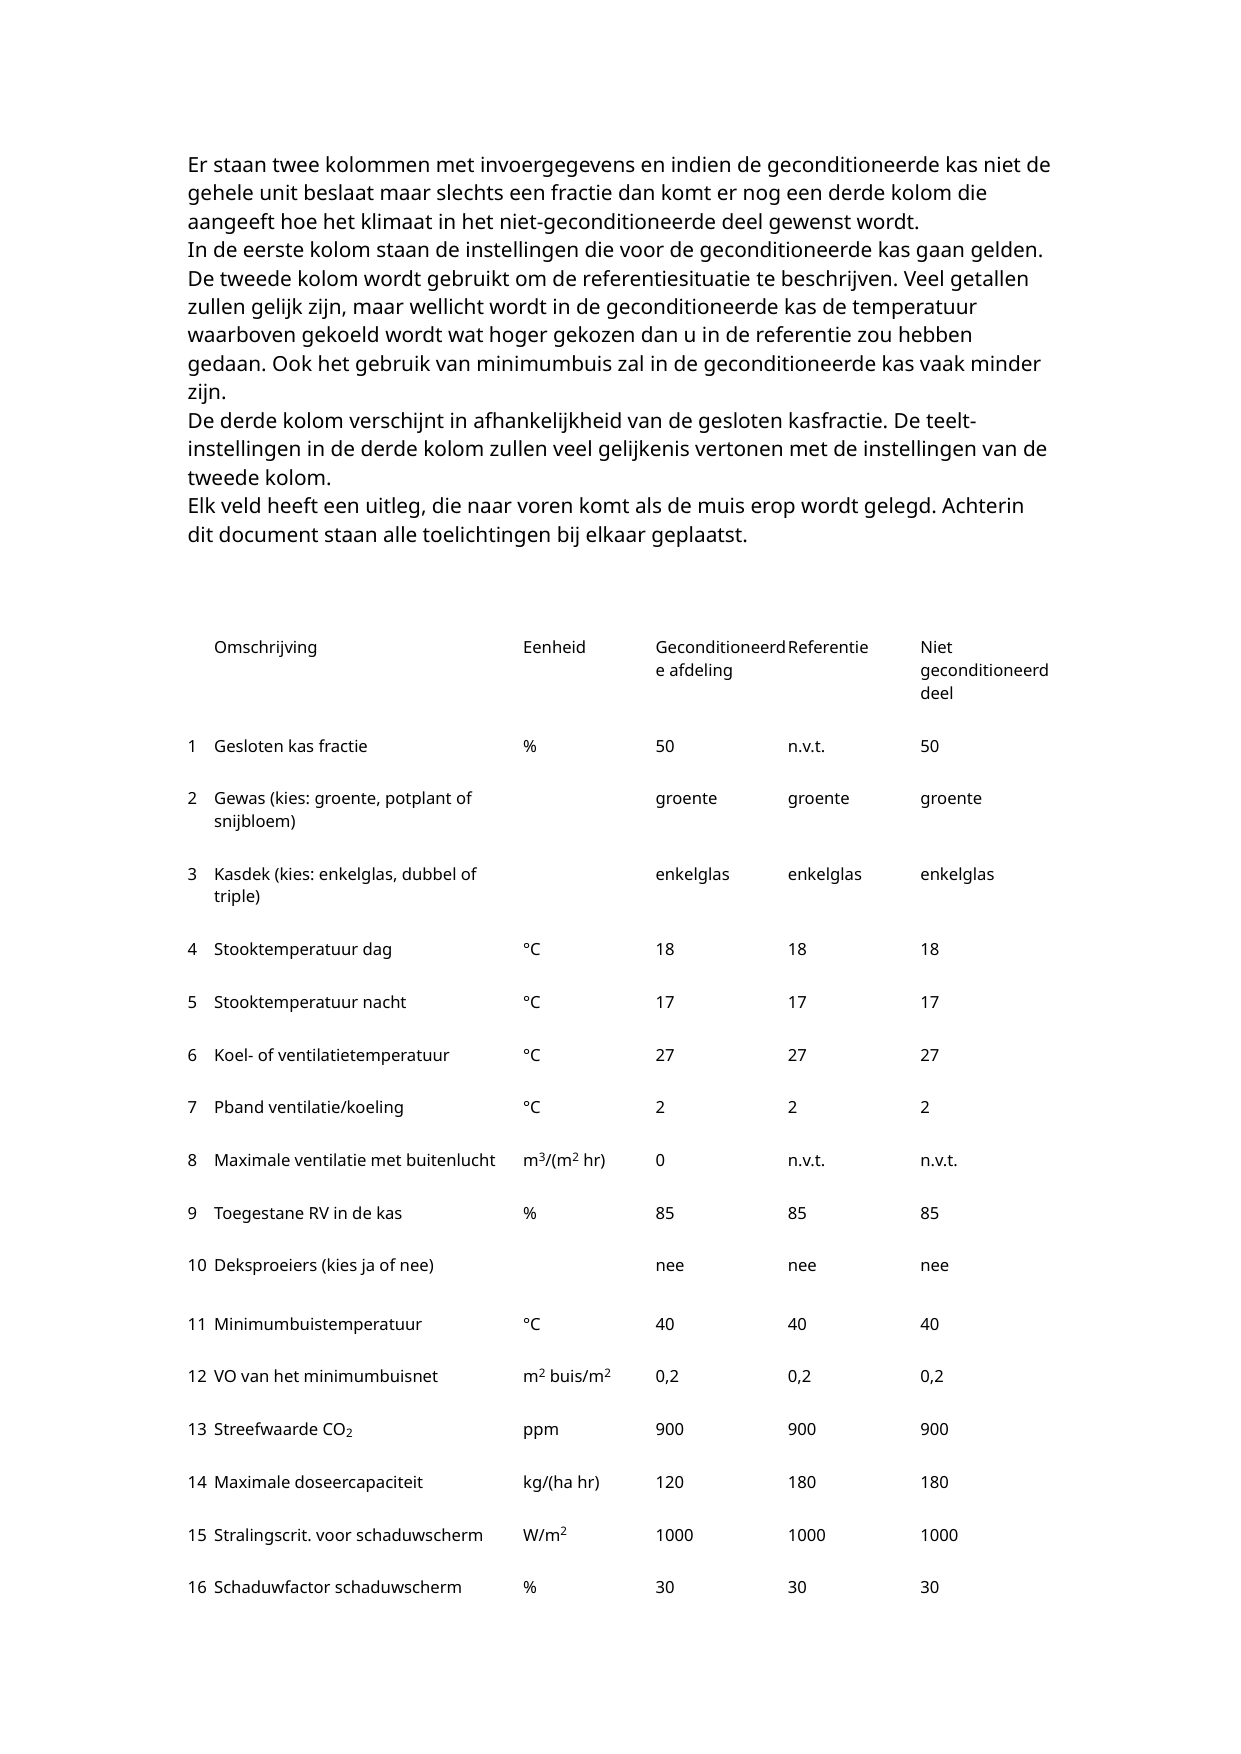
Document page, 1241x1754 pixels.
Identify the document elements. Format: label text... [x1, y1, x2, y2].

table_cell 30 [788, 1576, 920, 1599]
table_cell 0,2 [920, 1365, 1053, 1418]
table_cell 17 [655, 990, 788, 1043]
table_header Geconditioneerde afdeling [655, 636, 788, 734]
table_cell 40 [788, 1313, 920, 1365]
table_cell 11 [188, 1313, 214, 1365]
table_cell [523, 1254, 655, 1312]
table_cell Pband ventilatie/koeling [214, 1096, 523, 1148]
table_cell Kasdek (kies: enkelglas, dubbel of triple) [214, 862, 523, 938]
table_cell 30 [655, 1576, 788, 1599]
text De derde kolom verschijnt in afhankelijkheid van de gesloten kasfractie. De teelt-instellingen in de derde kolom zullen veel gelijkenis vertonen met de instellingen van de tweede kolom. [187, 406, 1053, 491]
table_cell VO van het minimumbuisnet [214, 1365, 523, 1418]
table_cell Gesloten kas fractie [214, 734, 523, 787]
table_cell 27 [655, 1043, 788, 1096]
table_cell Stralingscrit. voor schaduwscherm [214, 1523, 523, 1576]
table_cell °C [523, 1043, 655, 1096]
table_cell [523, 787, 655, 862]
table_cell enkelglas [920, 862, 1053, 938]
table_cell 1000 [920, 1523, 1053, 1576]
table_cell 1000 [788, 1523, 920, 1576]
table_cell 18 [788, 938, 920, 990]
table_cell Gewas (kies: groente, potplant of snijbloem) [214, 787, 523, 862]
table_cell 12 [188, 1365, 214, 1418]
table_header Omschrijving [214, 636, 523, 734]
table_cell 900 [655, 1418, 788, 1471]
table_cell enkelglas [655, 862, 788, 938]
table_cell 17 [920, 990, 1053, 1043]
table_cell Minimumbuistemperatuur [214, 1313, 523, 1365]
table_cell W/m2 [523, 1523, 655, 1576]
table_cell 3 [188, 862, 214, 938]
table_cell 50 [655, 734, 788, 787]
table_cell 120 [655, 1471, 788, 1523]
table_cell % [523, 1576, 655, 1599]
table_cell 18 [920, 938, 1053, 990]
table_cell 18 [655, 938, 788, 990]
table_cell ppm [523, 1418, 655, 1471]
table_cell m2 buis/m2 [523, 1365, 655, 1418]
table_cell 1000 [655, 1523, 788, 1576]
table_cell 85 [788, 1201, 920, 1254]
table_cell 40 [920, 1313, 1053, 1365]
table_cell % [523, 1201, 655, 1254]
table_cell 40 [655, 1313, 788, 1365]
table_cell 17 [788, 990, 920, 1043]
table_cell 1 [188, 734, 214, 787]
table_cell % [523, 734, 655, 787]
table_cell n.v.t. [920, 1149, 1053, 1201]
table_cell Stooktemperatuur dag [214, 938, 523, 990]
table_cell 14 [188, 1471, 214, 1523]
table_cell 16 [188, 1576, 214, 1599]
table_cell 50 [920, 734, 1053, 787]
table_cell 900 [920, 1418, 1053, 1471]
table_cell 2 [788, 1096, 920, 1148]
table_header Niet geconditioneerd deel [920, 636, 1053, 734]
table_cell 180 [920, 1471, 1053, 1523]
table_cell m3/(m2 hr) [523, 1149, 655, 1201]
table_cell Toegestane RV in de kas [214, 1201, 523, 1254]
table_cell enkelglas [788, 862, 920, 938]
table_cell n.v.t. [788, 734, 920, 787]
table_cell 85 [920, 1201, 1053, 1254]
table_cell Koel- of ventilatietemperatuur [214, 1043, 523, 1096]
table_cell 30 [920, 1576, 1053, 1599]
table_cell groente [655, 787, 788, 862]
table_cell 10 [188, 1254, 214, 1312]
table_cell 0,2 [655, 1365, 788, 1418]
table_cell Stooktemperatuur nacht [214, 990, 523, 1043]
table_cell 13 [188, 1418, 214, 1471]
table_cell 2 [188, 787, 214, 862]
table_cell °C [523, 990, 655, 1043]
table_cell 15 [188, 1523, 214, 1576]
table_cell 4 [188, 938, 214, 990]
table_cell 6 [188, 1043, 214, 1096]
table_cell °C [523, 1096, 655, 1148]
table_cell 27 [788, 1043, 920, 1096]
table_cell Maximale ventilatie met buitenlucht [214, 1149, 523, 1201]
text De tweede kolom wordt gebruikt om de referentiesituatie te beschrijven. Veel getallen zullen gelijk zijn, maar wellicht wordt in de geconditioneerde kas de temperatuur waarboven gekoeld wordt wat hoger gekozen dan u in de referentie zou hebben gedaan. Ook het gebruik van minimumbuis zal in de geconditioneerde kas vaak minder zijn. [187, 264, 1053, 406]
table_cell 7 [188, 1096, 214, 1148]
table_cell nee [920, 1254, 1053, 1312]
table_cell 9 [188, 1201, 214, 1254]
table_cell °C [523, 1313, 655, 1365]
table_cell Streefwaarde CO2 [214, 1418, 523, 1471]
text Er staan twee kolommen met invoergegevens en indien de geconditioneerde kas niet de gehele unit beslaat maar slechts een fractie dan komt er nog een derde kolom die aangeeft hoe het klimaat in het niet-geconditioneerde deel gewenst wordt. [187, 150, 1053, 235]
table_header [188, 636, 214, 734]
table_header Eenheid [523, 636, 655, 734]
table_cell °C [523, 938, 655, 990]
table_cell 85 [655, 1201, 788, 1254]
table_cell Maximale doseercapaciteit [214, 1471, 523, 1523]
table_cell 0,2 [788, 1365, 920, 1418]
table_cell 2 [655, 1096, 788, 1148]
table_cell 5 [188, 990, 214, 1043]
table_cell groente [920, 787, 1053, 862]
table_cell groente [788, 787, 920, 862]
table_cell 900 [788, 1418, 920, 1471]
table_header Referentie [788, 636, 920, 734]
table_cell nee [655, 1254, 788, 1312]
table_cell n.v.t. [788, 1149, 920, 1201]
table_cell kg/(ha hr) [523, 1471, 655, 1523]
table_cell nee [788, 1254, 920, 1312]
table_cell 2 [920, 1096, 1053, 1148]
table_cell 27 [920, 1043, 1053, 1096]
text In de eerste kolom staan de instellingen die voor de geconditioneerde kas gaan gelden. [187, 235, 1053, 264]
table_cell 180 [788, 1471, 920, 1523]
table_cell [523, 862, 655, 938]
table_cell 0 [655, 1149, 788, 1201]
table_cell Deksproeiers (kies ja of nee) [214, 1254, 523, 1312]
table_cell 8 [188, 1149, 214, 1201]
table_cell Schaduwfactor schaduwscherm [214, 1576, 523, 1599]
text Elk veld heeft een uitleg, die naar voren komt als de muis erop wordt gelegd. Achterin dit document staan alle toelichtingen bij elkaar geplaatst. [187, 491, 1053, 548]
